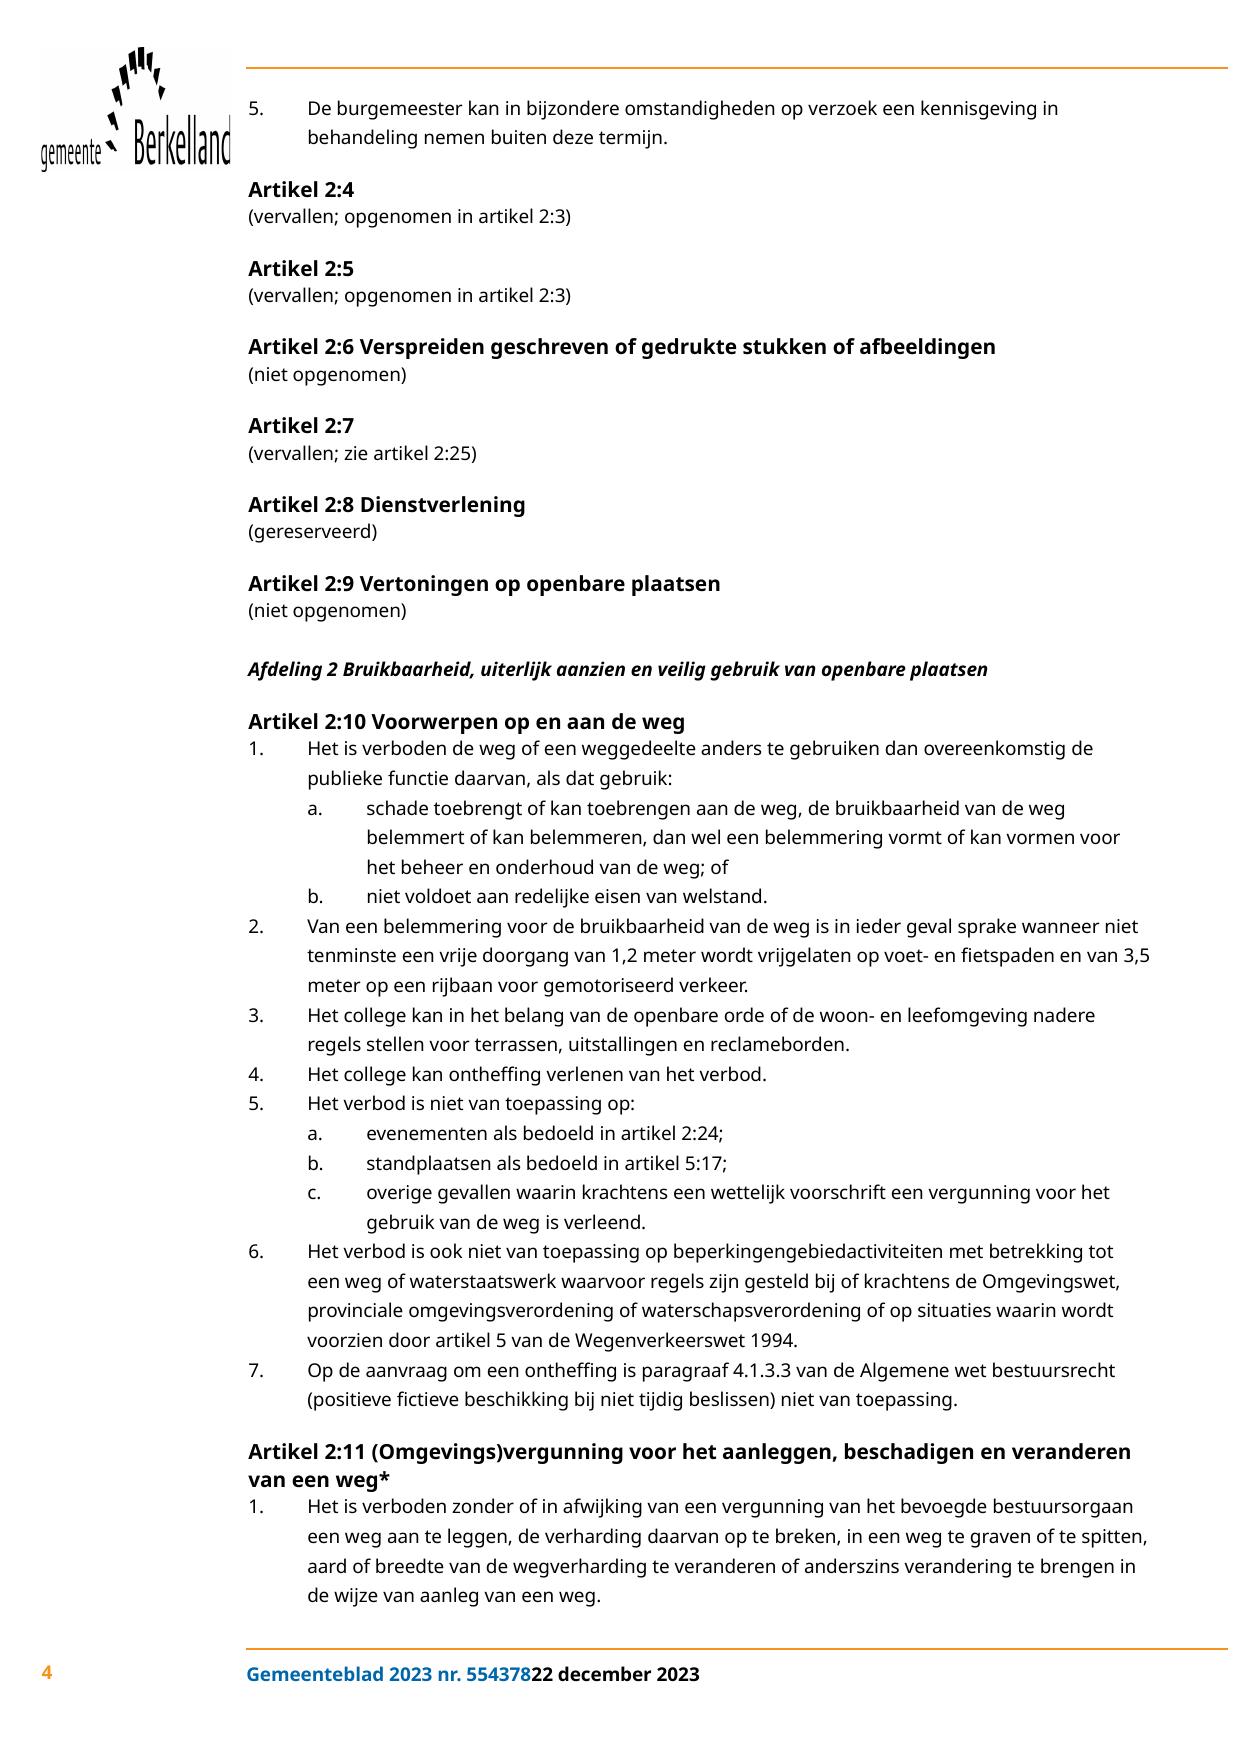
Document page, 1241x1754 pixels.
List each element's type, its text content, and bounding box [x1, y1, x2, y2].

list schade toebrengt of kan toebrengen aan de weg, de bruikbaarheid van de weg belemmert of kan belemmeren, dan wel een belemmering vormt of kan vormen voor het beheer en onderhoud van de weg; of [307, 795, 1152, 879]
list Op de aanvraag om een ontheffing is paragraaf 4.1.3.3 van de Algemene wet bestuursrecht (positieve fictieve beschikking bij niet tijdig beslissen) niet van toepassing. [248, 1357, 1152, 1412]
list standplaatsen als bedoeld in artikel 5:17; [307, 1150, 1152, 1175]
list evenementen als bedoeld in artikel 2:24; [307, 1120, 1152, 1146]
text (vervallen; opgenomen in artikel 2:3) [248, 282, 1152, 308]
text (niet opgenomen) [248, 597, 1152, 623]
text Artikel 2:9 Vertoningen op openbare plaatsen [248, 569, 1152, 597]
list Het is verboden zonder of in afwijking van een vergunning van het bevoegde bestuursorgaan een weg aan te leggen, de verharding daarvan op te breken, in een weg te graven of te spitten, aard of breedte van de wegverharding te veranderen of anderszins verandering te brengen in de wijze van aanleg van een weg. [248, 1494, 1152, 1608]
text Artikel 2:6 Verspreiden geschreven of gedrukte stukken of afbeeldingen [248, 332, 1152, 361]
text Artikel 2:11 (Omgevings)vergunning voor het aanleggen, beschadigen en veranderen van een weg* [248, 1437, 1152, 1494]
list overige gevallen waarin krachtens een wettelijk voorschrift een vergunning voor het gebruik van de weg is verleend. [307, 1179, 1152, 1234]
text (gereserveerd) [248, 519, 1152, 544]
text Artikel 2:8 Dienstverlening [248, 490, 1152, 519]
list Het verbod is niet van toepassing op: [248, 1091, 1152, 1116]
text Artikel 2:5 [248, 254, 1152, 282]
list niet voldoet aan redelijke eisen van welstand. [307, 883, 1152, 909]
list Van een belemmering voor de bruikbaarheid van de weg is in ieder geval sprake wanneer niet tenminste een vrije doorgang van 1,2 meter wordt vrijgelaten op voet- en fietspaden en van 3,5 meter op een rijbaan voor gemotoriseerd verkeer. [248, 913, 1152, 998]
text (vervallen; zie artikel 2:25) [248, 440, 1152, 466]
list Het is verboden de weg of een weggedeelte anders te gebruiken dan overeenkomstig de publieke functie daarvan, als dat gebruik: [248, 736, 1152, 791]
text Artikel 2:10 Voorwerpen op en aan de weg [248, 707, 1152, 736]
text Artikel 2:7 [248, 411, 1152, 440]
text Artikel 2:4 [248, 175, 1152, 203]
list De burgemeester kan in bijzondere omstandigheden op verzoek een kennisgeving in behandeling nemen buiten deze termijn. [248, 95, 1152, 150]
list Het college kan in het belang van de openbare orde of de woon- en leefomgeving nadere regels stellen voor terrassen, uitstallingen en reclameborden. [248, 1002, 1152, 1057]
picture [41, 47, 231, 172]
list Het verbod is ook niet van toepassing op beperkingengebiedactiviteiten met betrekking tot een weg of waterstaatswerk waarvoor regels zijn gesteld bij of krachtens de Omgevingswet, provinciale omgevingsverordening of waterschapsverordening of op situaties waarin wordt voorzien door artikel 5 van de Wegenverkeerswet 1994. [248, 1238, 1152, 1353]
text Afdeling 2 Bruikbaarheid, uiterlijk aanzien en veilig gebruik van openbare plaatsen [248, 657, 1152, 682]
text (niet opgenomen) [248, 361, 1152, 387]
text (vervallen; opgenomen in artikel 2:3) [248, 203, 1152, 229]
list Het college kan ontheffing verlenen van het verbod. [248, 1061, 1152, 1087]
